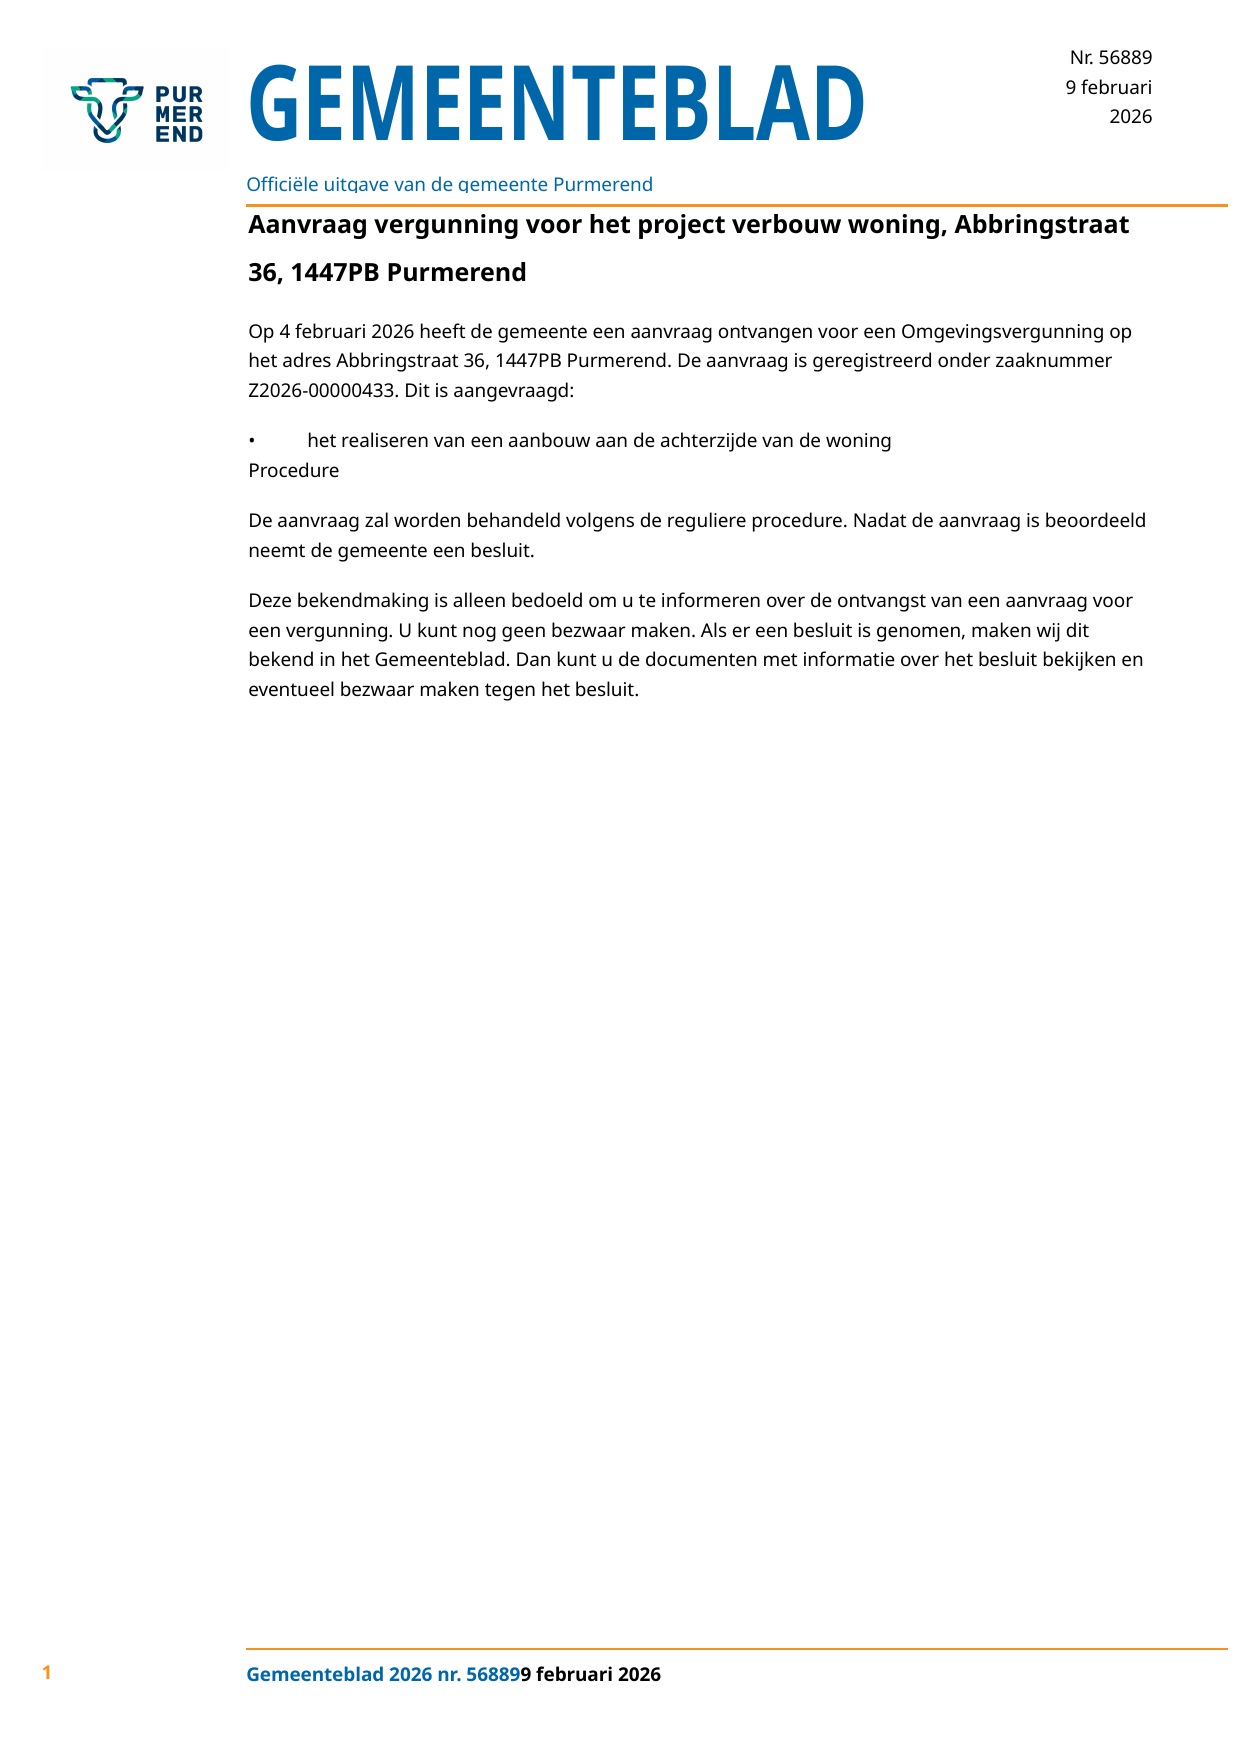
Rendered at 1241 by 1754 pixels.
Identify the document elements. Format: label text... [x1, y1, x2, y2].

text Procedure [248, 457, 1152, 483]
text Deze bekendmaking is alleen bedoeld om u te informeren over de ontvangst van een aanvraag voor een vergunning. U kunt nog geen bezwaar maken. Als er een besluit is genomen, maken wij dit bekend in het Gemeenteblad. Dan kunt u de documenten met informatie over het besluit bekijken en eventueel bezwaar maken tegen het besluit. [248, 587, 1152, 702]
picture [41, 47, 231, 172]
list het realiseren van een aanbouw aan de achterzijde van de woning [248, 427, 1152, 453]
text De aanvraag zal worden behandeld volgens de reguliere procedure. Nadat de aanvraag is beoordeeld neemt de gemeente een besluit. [248, 507, 1152, 563]
text Op 4 februari 2026 heeft de gemeente een aanvraag ontvangen voor een Omgevingsvergunning op het adres Abbringstraat 36, 1447PB Purmerend. De aanvraag is geregistreerd onder zaaknummer Z2026-00000433. Dit is aangevraagd: [248, 318, 1152, 403]
text Aanvraag vergunning voor het project verbouw woning, Abbringstraat 36, 1447PB Purmerend [248, 207, 1152, 288]
